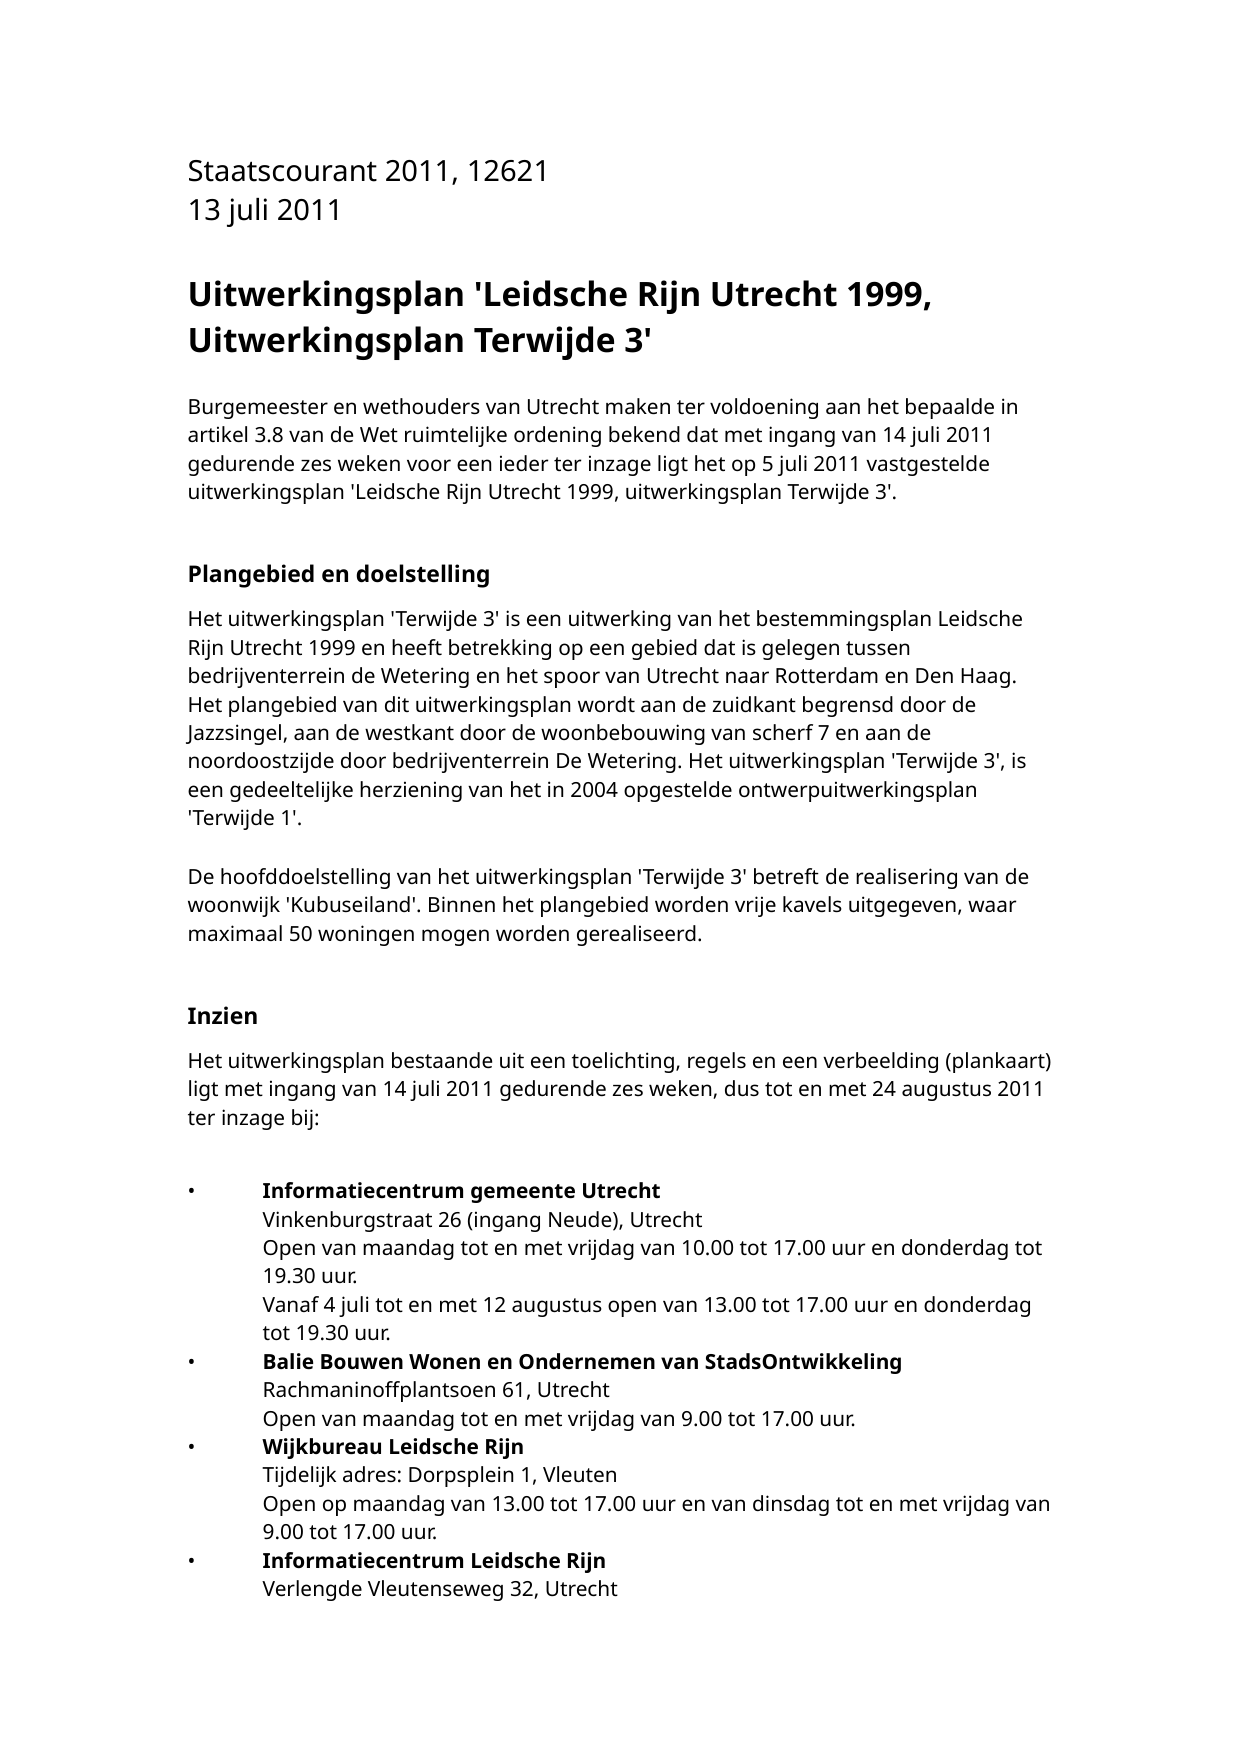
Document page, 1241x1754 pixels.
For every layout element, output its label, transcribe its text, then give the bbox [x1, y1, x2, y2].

list Balie Bouwen Wonen en Ondernemen van StadsOntwikkeling [187, 1347, 1053, 1375]
list Vanaf 4 juli tot en met 12 augustus open van 13.00 tot 17.00 uur en donderdag tot 19.30 uur. [187, 1290, 1053, 1347]
list Verlengde Vleutenseweg 32, Utrecht [187, 1574, 1053, 1603]
list Open van maandag tot en met vrijdag van 9.00 tot 17.00 uur. [187, 1404, 1053, 1432]
text Het uitwerkingsplan bestaande uit een toelichting, regels en een verbeelding (plankaart) ligt met ingang van 14 juli 2011 gedurende zes weken, dus tot en met 24 augustus 2011 ter inzage bij: [187, 1046, 1053, 1131]
text Staatscourant 2011, 12621 [187, 150, 1053, 190]
subtitle Uitwerkingsplan 'Leidsche Rijn Utrecht 1999, Uitwerkingsplan Terwijde 3' [187, 271, 1053, 362]
list Wijkbureau Leidsche Rijn [187, 1432, 1053, 1461]
subtitle Inzien [187, 1000, 1053, 1031]
text Het uitwerkingsplan 'Terwijde 3' is een uitwerking van het bestemmingsplan Leidsche Rijn Utrecht 1999 en heeft betrekking op een gebied dat is gelegen tussen bedrijventerrein de Wetering en het spoor van Utrecht naar Rotterdam en Den Haag. Het plangebied van dit uitwerkingsplan wordt aan de zuidkant begrensd door de Jazzsingel, aan de westkant door de woonbebouwing van scherf 7 en aan de noordoostzijde door bedrijventerrein De Wetering. Het uitwerkingsplan 'Terwijde 3', is een gedeeltelijke herziening van het in 2004 opgestelde ontwerpuitwerkingsplan 'Terwijde 1'. [187, 604, 1053, 832]
list Rachmaninoffplantsoen 61, Utrecht [187, 1375, 1053, 1404]
text Burgemeester en wethouders van Utrecht maken ter voldoening aan het bepaalde in artikel 3.8 van de Wet ruimtelijke ordening bekend dat met ingang van 14 juli 2011 gedurende zes weken voor een ieder ter inzage ligt het op 5 juli 2011 vastgestelde uitwerkingsplan 'Leidsche Rijn Utrecht 1999, uitwerkingsplan Terwijde 3'. [187, 392, 1053, 506]
list Informatiecentrum Leidsche Rijn [187, 1546, 1053, 1574]
list Tijdelijk adres: Dorpsplein 1, Vleuten [187, 1461, 1053, 1489]
list Open op maandag van 13.00 tot 17.00 uur en van dinsdag tot en met vrijdag van 9.00 tot 17.00 uur. [187, 1489, 1053, 1546]
list Open van maandag tot en met vrijdag van 10.00 tot 17.00 uur en donderdag tot 19.30 uur. [187, 1233, 1053, 1290]
text 13 juli 2011 [187, 190, 1053, 229]
list Vinkenburgstraat 26 (ingang Neude), Utrecht [187, 1205, 1053, 1233]
subtitle Plangebied en doelstelling [187, 558, 1053, 589]
list Informatiecentrum gemeente Utrecht [187, 1176, 1053, 1205]
text De hoofddoelstelling van het uitwerkingsplan 'Terwijde 3' betreft de realisering van de woonwijk 'Kubuseiland'. Binnen het plangebied worden vrije kavels uitgegeven, waar maximaal 50 woningen mogen worden gerealiseerd. [187, 862, 1053, 947]
